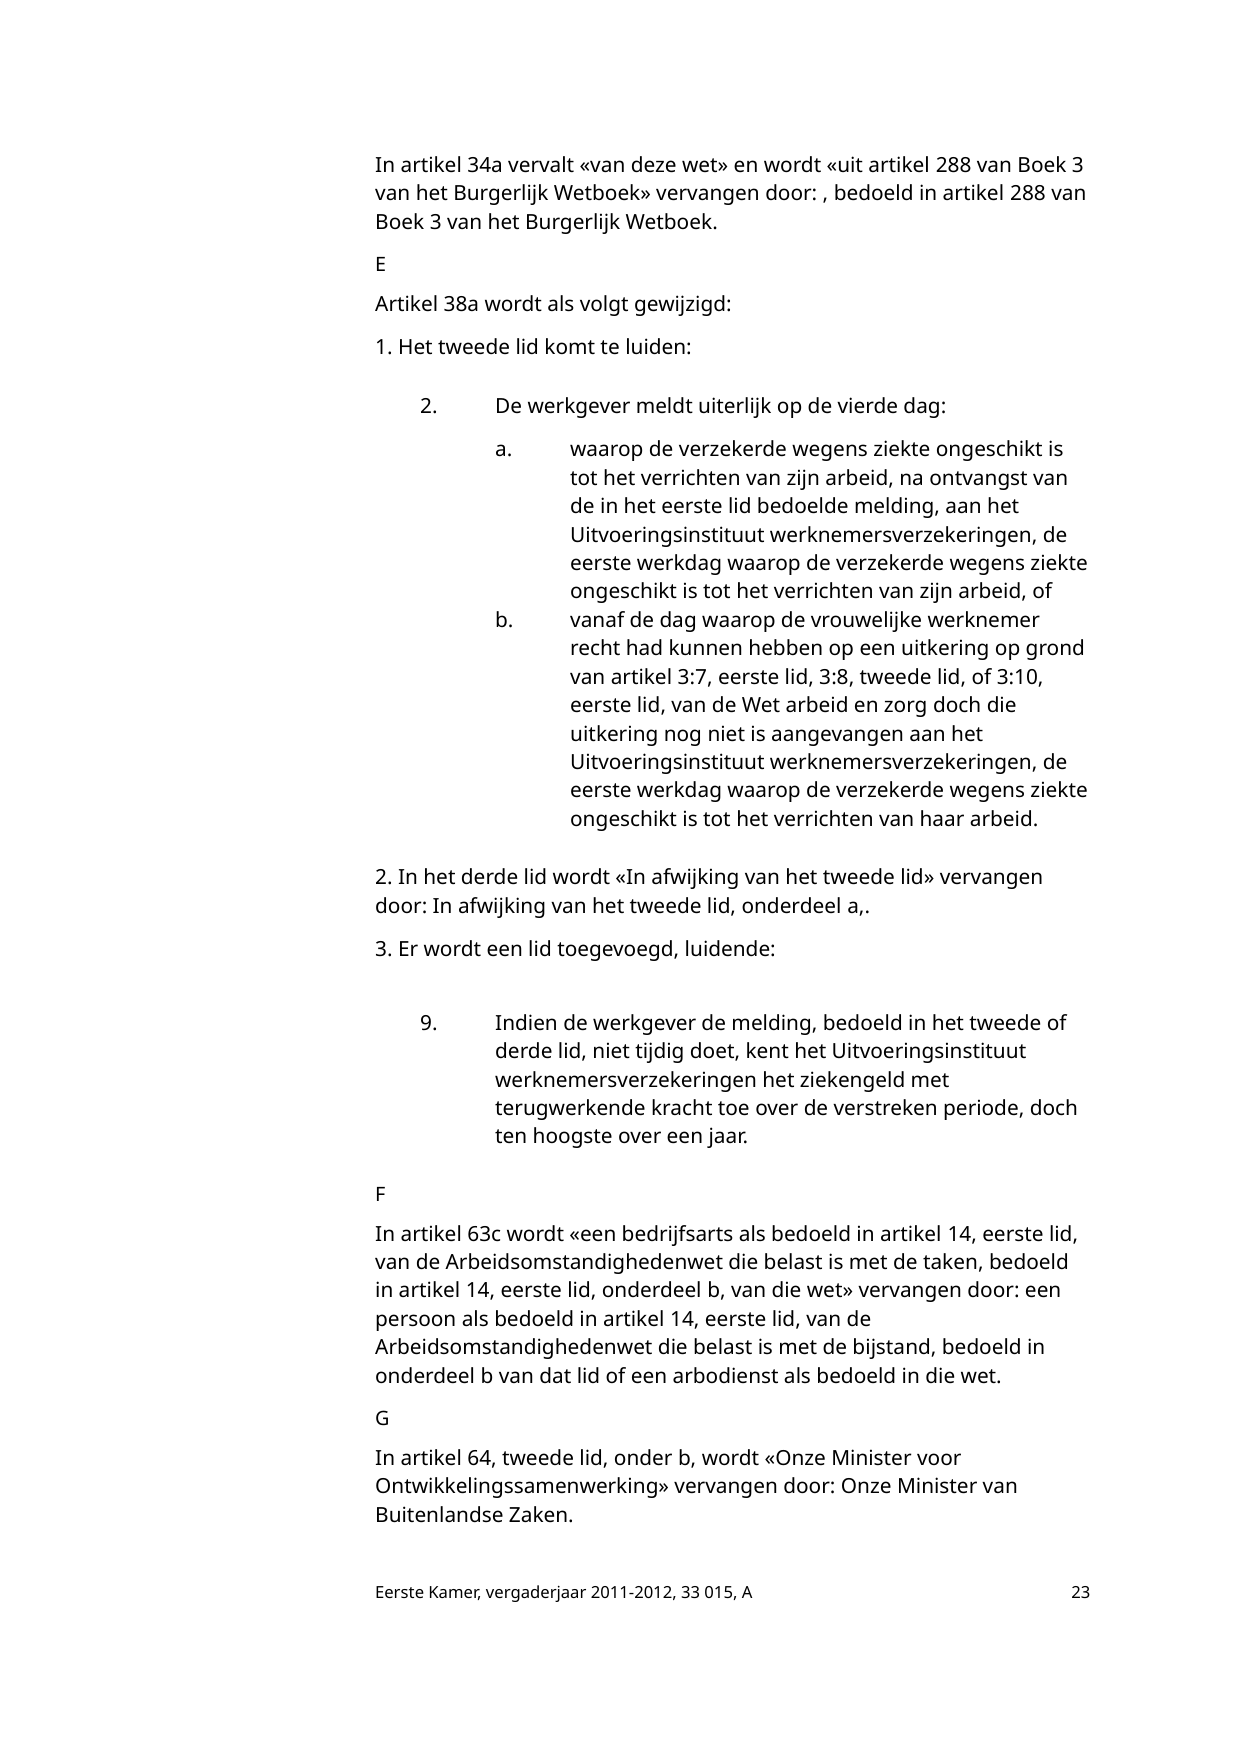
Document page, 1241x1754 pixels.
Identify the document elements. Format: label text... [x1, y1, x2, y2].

text G [375, 1404, 1090, 1431]
list De werkgever meldt uiterlijk op de vierde dag: [420, 391, 1090, 419]
text In artikel 34a vervalt «van deze wet» en wordt «uit artikel 288 van Boek 3 van het Burgerlijk Wetboek» vervangen door: , bedoeld in artikel 288 van Boek 3 van het Burgerlijk Wetboek. [375, 150, 1090, 235]
text 1. Het tweede lid komt te luiden: [375, 332, 1090, 361]
text In artikel 64, tweede lid, onder b, wordt «Onze Minister voor Ontwikkelingssamenwerking» vervangen door: Onze Minister van Buitenlandse Zaken. [375, 1443, 1090, 1528]
text E [375, 250, 1090, 277]
text In artikel 63c wordt «een bedrijfsarts als bedoeld in artikel 14, eerste lid, van de Arbeidsomstandighedenwet die belast is met de taken, bedoeld in artikel 14, eerste lid, onderdeel b, van die wet» vervangen door: een persoon als bedoeld in artikel 14, eerste lid, van de Arbeidsomstandighedenwet die belast is met de bijstand, bedoeld in onderdeel b van dat lid of een arbodienst als bedoeld in die wet. [375, 1219, 1090, 1389]
text Artikel 38a wordt als volgt gewijzigd: [375, 289, 1090, 317]
text F [375, 1180, 1090, 1207]
text 2. In het derde lid wordt «In afwijking van het tweede lid» vervangen door: In afwijking van het tweede lid, onderdeel a,. [375, 862, 1090, 919]
list waarop de verzekerde wegens ziekte ongeschikt is tot het verrichten van zijn arbeid, na ontvangst van de in het eerste lid bedoelde melding, aan het Uitvoeringsinstituut werknemersverzekeringen, de eerste werkdag waarop de verzekerde wegens ziekte ongeschikt is tot het verrichten van zijn arbeid, of [495, 434, 1090, 605]
list Indien de werkgever de melding, bedoeld in het tweede of derde lid, niet tijdig doet, kent het Uitvoeringsinstituut werknemersverzekeringen het ziekengeld met terugwerkende kracht toe over de verstreken periode, doch ten hoogste over een jaar. [420, 1008, 1090, 1150]
list vanaf de dag waarop de vrouwelijke werknemer recht had kunnen hebben op een uitkering op grond van artikel 3:7, eerste lid, 3:8, tweede lid, of 3:10, eerste lid, van de Wet arbeid en zorg doch die uitkering nog niet is aangevangen aan het Uitvoeringsinstituut werknemersverzekeringen, de eerste werkdag waarop de verzekerde wegens ziekte ongeschikt is tot het verrichten van haar arbeid. [495, 605, 1090, 832]
text 3. Er wordt een lid toegevoegd, luidende: [375, 934, 1090, 963]
